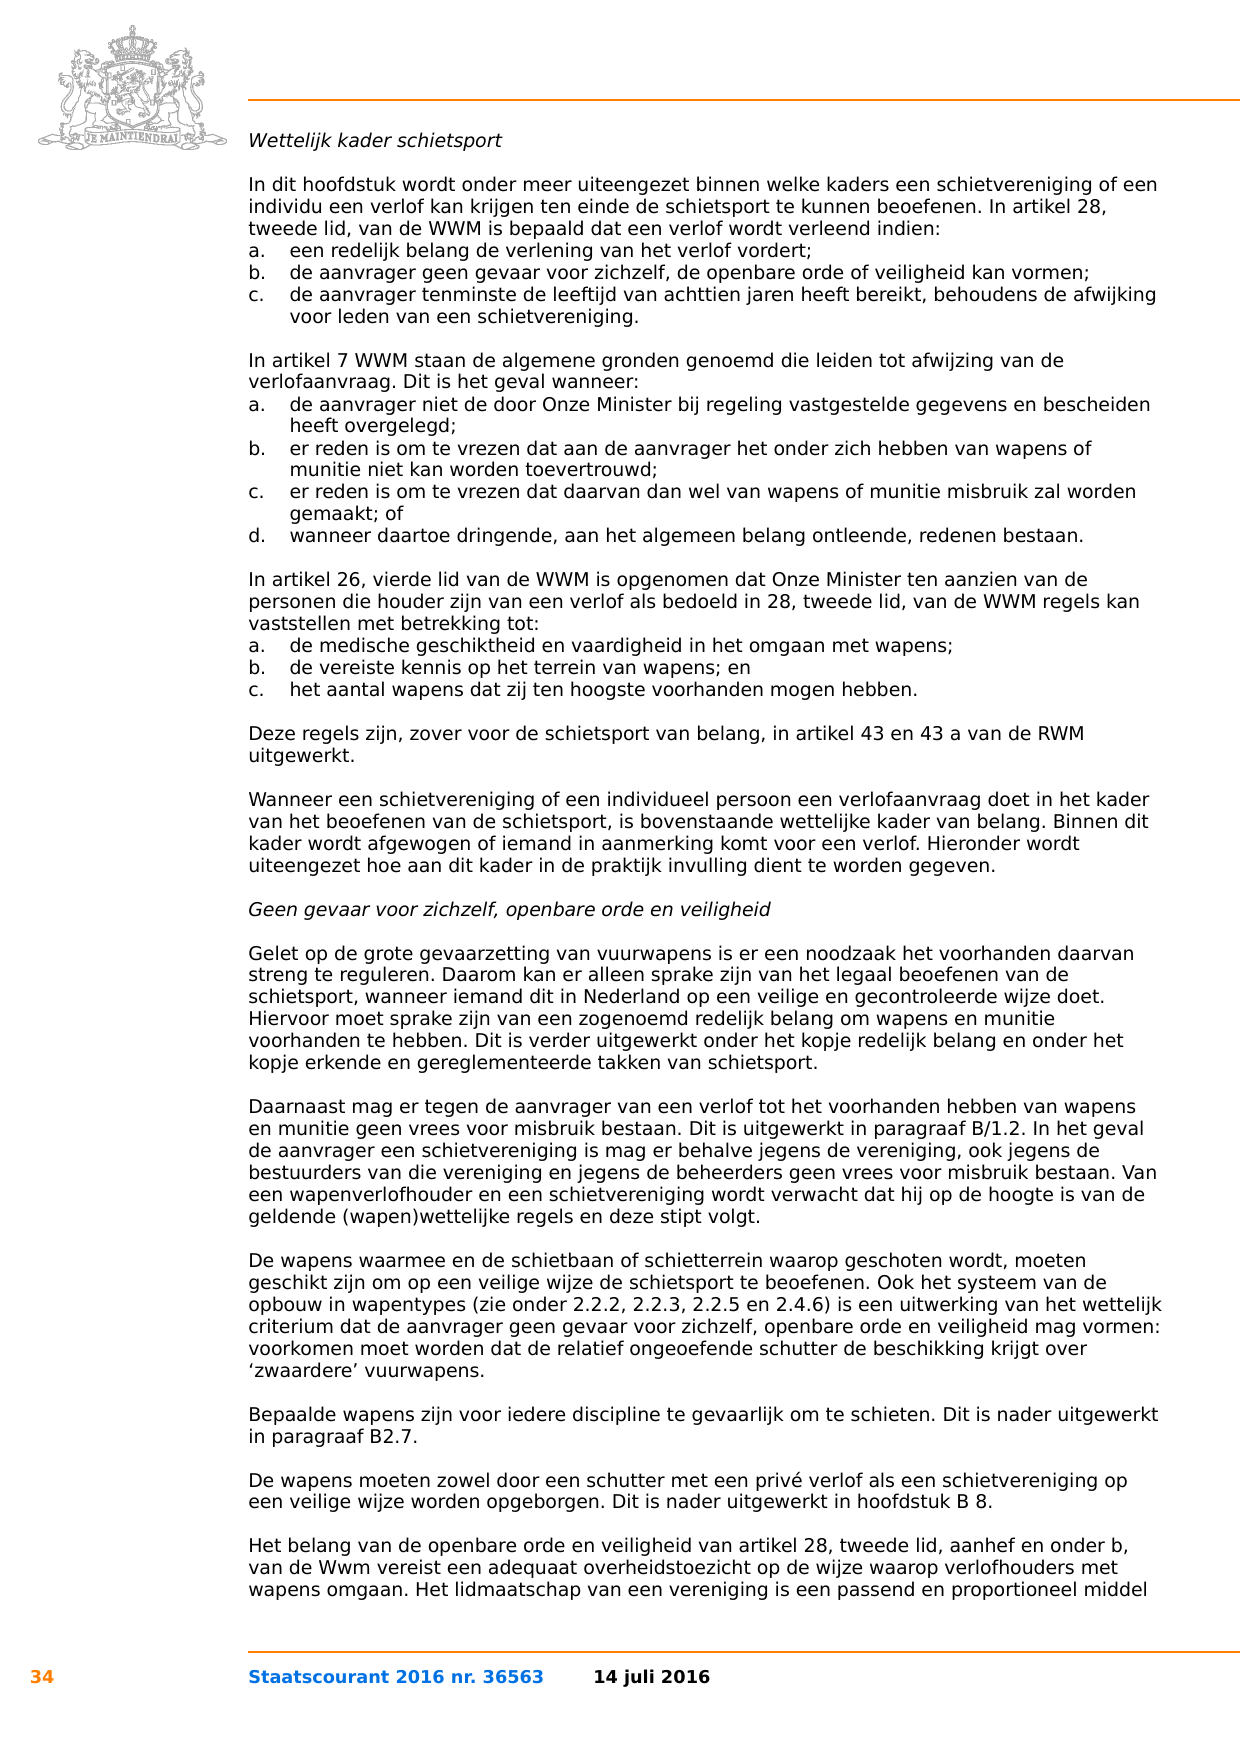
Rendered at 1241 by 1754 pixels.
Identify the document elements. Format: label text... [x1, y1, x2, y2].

picture [38, 25, 227, 150]
subtitle Wettelijk kader schietsport [248, 130, 1163, 152]
text a. de aanvrager niet de door Onze Minister bij regeling vastgestelde gegevens en bescheiden heeft overgelegd; [248, 393, 1163, 437]
text Gelet op de grote gevaarzetting van vuurwapens is er een noodzaak het voorhanden daarvan streng te reguleren. Daarom kan er alleen sprake zijn van het legaal beoefenen van de schietsport, wanneer iemand dit in Nederland op een veilige en gecontroleerde wijze doet. Hiervoor moet sprake zijn van een zogenoemd redelijk belang om wapens en munitie voorhanden te hebben. Dit is verder uitgewerkt onder het kopje redelijk belang en onder het kopje erkende en gereglementeerde takken van schietsport. [248, 942, 1163, 1074]
text c. de aanvrager tenminste de leeftijd van achttien jaren heeft bereikt, behoudens de afwijking voor leden van een schietvereniging. [248, 284, 1163, 328]
text Deze regels zijn, zover voor de schietsport van belang, in artikel 43 en 43 a van de RWM uitgewerkt. [248, 723, 1163, 767]
text De wapens moeten zowel door een schutter met een privé verlof als een schietvereniging op een veilige wijze worden opgeborgen. Dit is nader uitgewerkt in hoofdstuk B 8. [248, 1469, 1163, 1513]
text b. de aanvrager geen gevaar voor zichzelf, de openbare orde of veiligheid kan vormen; [248, 262, 1163, 284]
text In artikel 7 WWM staan de algemene gronden genoemd die leiden tot afwijzing van de verlofaanvraag. Dit is het geval wanneer: [248, 349, 1163, 393]
text Wanneer een schietvereniging of een individueel persoon een verlofaanvraag doet in het kader van het beoefenen van de schietsport, is bovenstaande wettelijke kader van belang. Binnen dit kader wordt afgewogen of iemand in aanmerking komt voor een verlof. Hieronder wordt uiteengezet hoe aan dit kader in de praktijk invulling dient te worden gegeven. [248, 789, 1163, 877]
text Bepaalde wapens zijn voor iedere discipline te gevaarlijk om te schieten. Dit is nader uitgewerkt in paragraaf B2.7. [248, 1404, 1163, 1448]
text a. de medische geschiktheid en vaardigheid in het omgaan met wapens; [248, 635, 1163, 657]
text a. een redelijk belang de verlening van het verlof vordert; [248, 240, 1163, 262]
text Daarnaast mag er tegen de aanvrager van een verlof tot het voorhanden hebben van wapens en munitie geen vrees voor misbruik bestaan. Dit is uitgewerkt in paragraaf B/1.2. In het geval de aanvrager een schietvereniging is mag er behalve jegens de vereniging, ook jegens de bestuurders van die vereniging en jegens de beheerders geen vrees voor misbruik bestaan. Van een wapenverlofhouder en een schietvereniging wordt verwacht dat hij op de hoogte is van de geldende (wapen)wettelijke regels en deze stipt volgt. [248, 1096, 1163, 1228]
subtitle Geen gevaar voor zichzelf, openbare orde en veiligheid [248, 898, 1163, 921]
text In artikel 26, vierde lid van de WWM is opgenomen dat Onze Minister ten aanzien van de personen die houder zijn van een verlof als bedoeld in 28, tweede lid, van de WWM regels kan vaststellen met betrekking tot: [248, 569, 1163, 635]
text b. er reden is om te vrezen dat aan de aanvrager het onder zich hebben van wapens of munitie niet kan worden toevertrouwd; [248, 437, 1163, 481]
text De wapens waarmee en de schietbaan of schietterrein waarop geschoten wordt, moeten geschikt zijn om op een veilige wijze de schietsport te beoefenen. Ook het systeem van de opbouw in wapentypes (zie onder 2.2.2, 2.2.3, 2.2.5 en 2.4.6) is een uitwerking van het wettelijk criterium dat de aanvrager geen gevaar voor zichzelf, openbare orde en veiligheid mag vormen: voorkomen moet worden dat de relatief ongeoefende schutter de beschikking krijgt over ‘zwaardere’ vuurwapens. [248, 1250, 1163, 1382]
text In dit hoofdstuk wordt onder meer uiteengezet binnen welke kaders een schietvereniging of een individu een verlof kan krijgen ten einde de schietsport te kunnen beoefenen. In artikel 28, tweede lid, van de WWM is bepaald dat een verlof wordt verleend indien: [248, 174, 1163, 240]
text Het belang van de openbare orde en veiligheid van artikel 28, tweede lid, aanhef en onder b, van de Wwm vereist een adequaat overheidstoezicht op de wijze waarop verlofhouders met wapens omgaan. Het lidmaatschap van een vereniging is een passend en proportioneel middel [248, 1535, 1163, 1601]
text b. de vereiste kennis op het terrein van wapens; en [248, 657, 1163, 679]
text c. er reden is om te vrezen dat daarvan dan wel van wapens of munitie misbruik zal worden gemaakt; of [248, 481, 1163, 525]
text c. het aantal wapens dat zij ten hoogste voorhanden mogen hebben. [248, 679, 1163, 701]
text d. wanneer daartoe dringende, aan het algemeen belang ontleende, redenen bestaan. [248, 525, 1163, 547]
